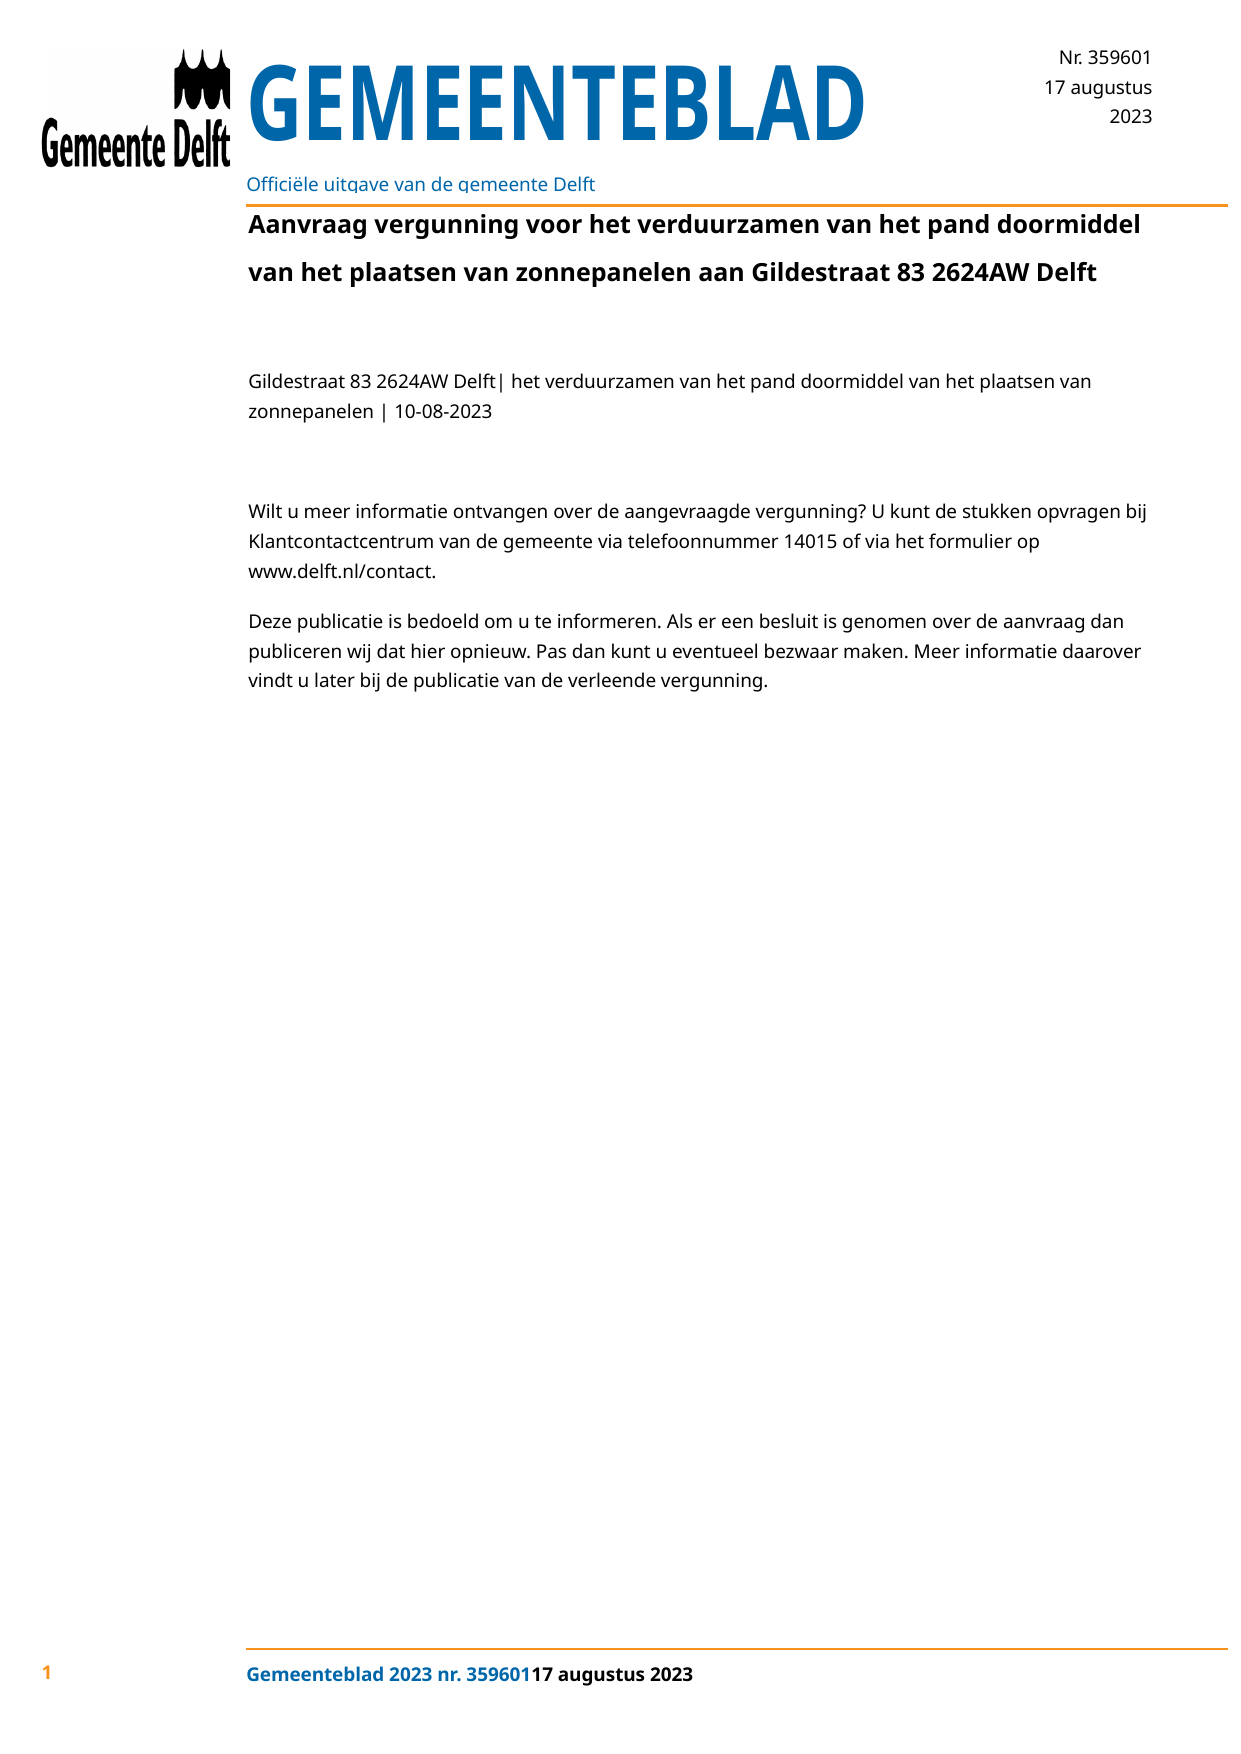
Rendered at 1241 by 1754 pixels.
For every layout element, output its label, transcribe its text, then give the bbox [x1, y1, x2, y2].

picture [41, 47, 231, 172]
text Wilt u meer informatie ontvangen over de aangevraagde vergunning? U kunt de stukken opvragen bij Klantcontactcentrum van de gemeente via telefoonnummer 14015 of via het formulier op www.delft.nl/contact. [248, 499, 1152, 584]
text Gildestraat 83 2624AW Delft| het verduurzamen van het pand doormiddel van het plaatsen van zonnepanelen | 10-08-2023 [248, 368, 1152, 424]
text Aanvraag vergunning voor het verduurzamen van het pand doormiddel van het plaatsen van zonnepanelen aan Gildestraat 83 2624AW Delft [248, 207, 1152, 288]
text Deze publicatie is bedoeld om u te informeren. Als er een besluit is genomen over de aanvraag dan publiceren wij dat hier opnieuw. Pas dan kunt u eventueel bezwaar maken. Meer informatie daarover vindt u later bij de publicatie van de verleende vergunning. [248, 608, 1152, 693]
